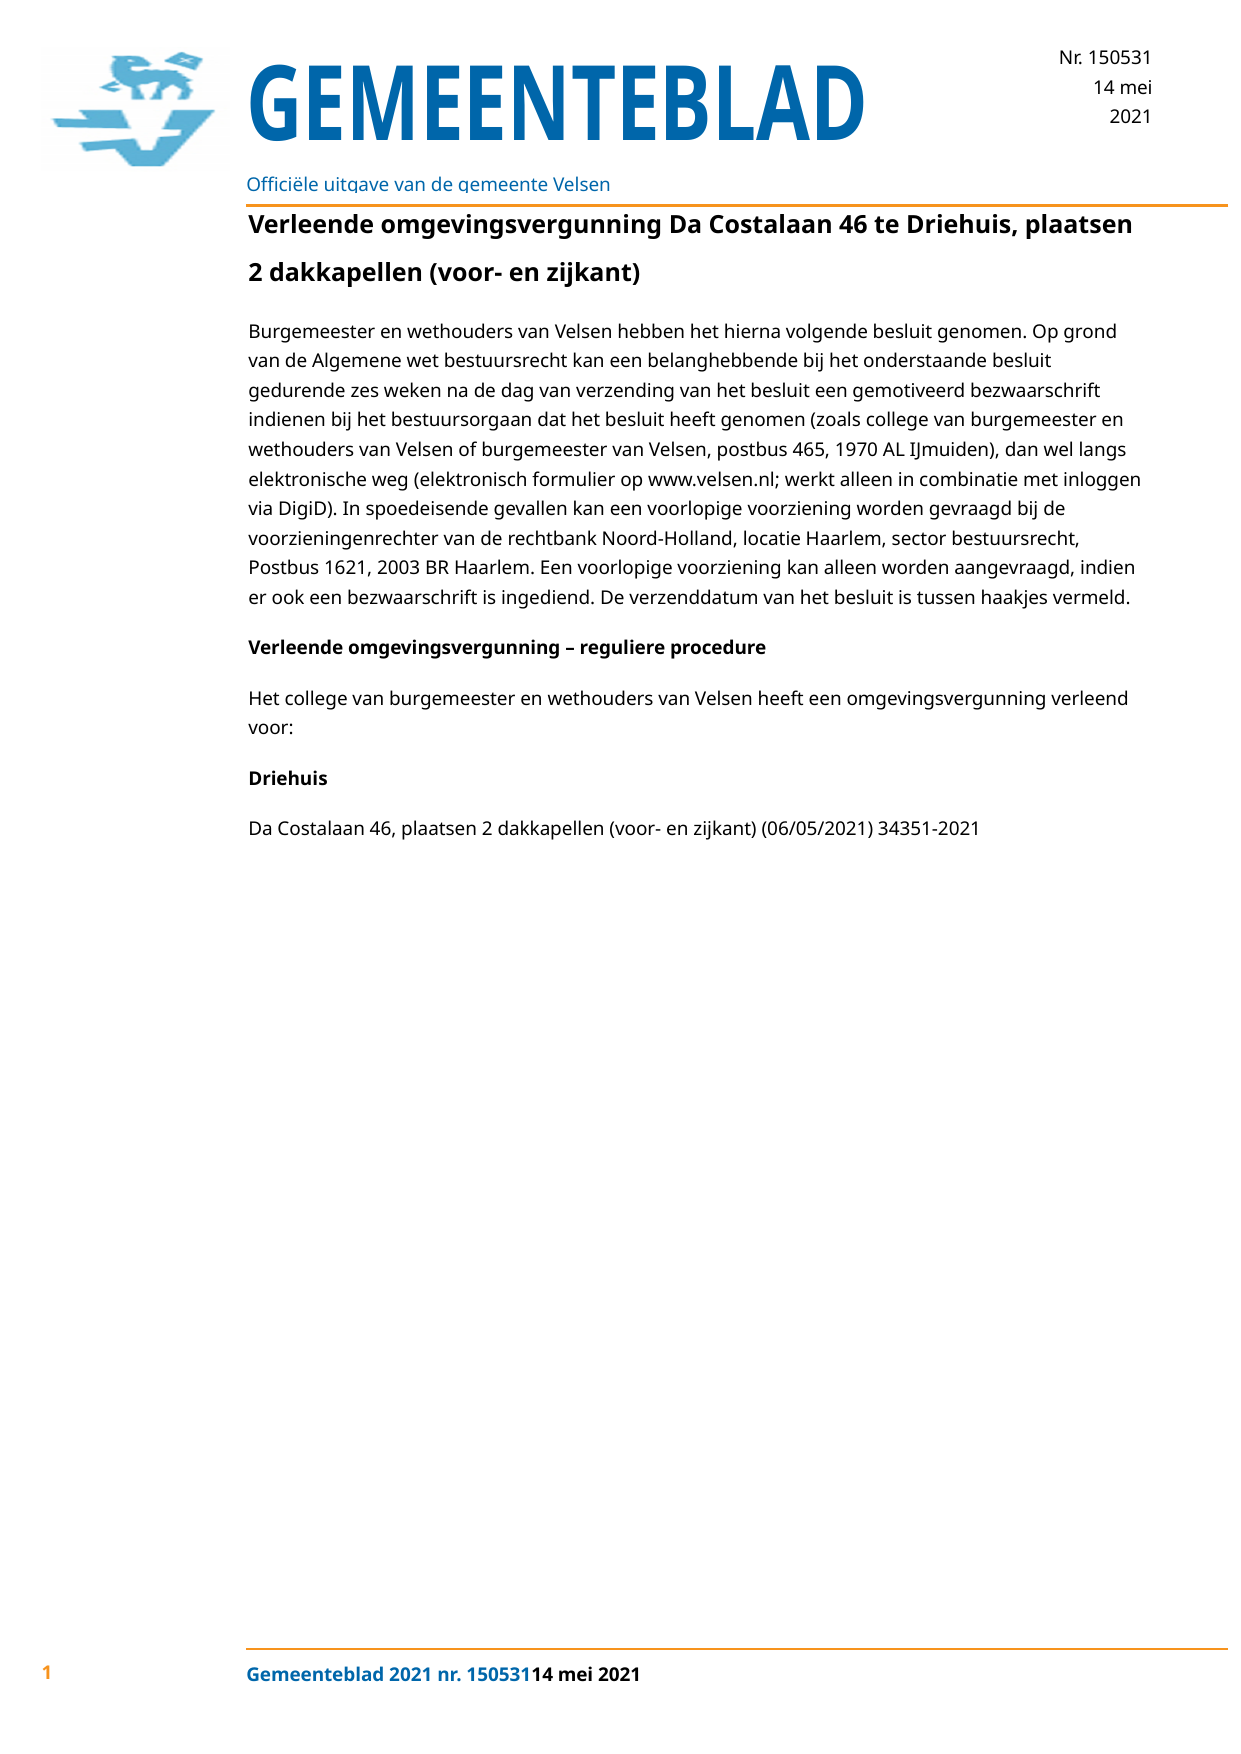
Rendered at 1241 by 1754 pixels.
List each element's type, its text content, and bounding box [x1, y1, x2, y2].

text Driehuis [248, 765, 1152, 791]
picture [41, 47, 231, 172]
text Het college van burgemeester en wethouders van Velsen heeft een omgevingsvergunning verleend voor: [248, 685, 1152, 740]
text Verleende omgevingsvergunning Da Costalaan 46 te Driehuis, plaatsen 2 dakkapellen (voor- en zijkant) [248, 207, 1152, 288]
text Da Costalaan 46, plaatsen 2 dakkapellen (voor- en zijkant) (06/05/2021) 34351-2021 [248, 815, 1152, 841]
text Verleende omgevingsvergunning – reguliere procedure [248, 634, 1152, 660]
text Burgemeester en wethouders van Velsen hebben het hierna volgende besluit genomen. Op grond van de Algemene wet bestuursrecht kan een belanghebbende bij het onderstaande besluit gedurende zes weken na de dag van verzending van het besluit een gemotiveerd bezwaarschrift indienen bij het bestuursorgaan dat het besluit heeft genomen (zoals college van burgemeester en wethouders van Velsen of burgemeester van Velsen, postbus 465, 1970 AL IJmuiden), dan wel langs elektronische weg (elektronisch formulier op www.velsen.nl; werkt alleen in combinatie met inloggen via DigiD). In spoedeisende gevallen kan een voorlopige voorziening worden gevraagd bij de voorzieningenrechter van de rechtbank Noord-Holland, locatie Haarlem, sector bestuursrecht, Postbus 1621, 2003 BR Haarlem. Een voorlopige voorziening kan alleen worden aangevraagd, indien er ook een bezwaarschrift is ingediend. De verzenddatum van het besluit is tussen haakjes vermeld. [248, 318, 1152, 610]
